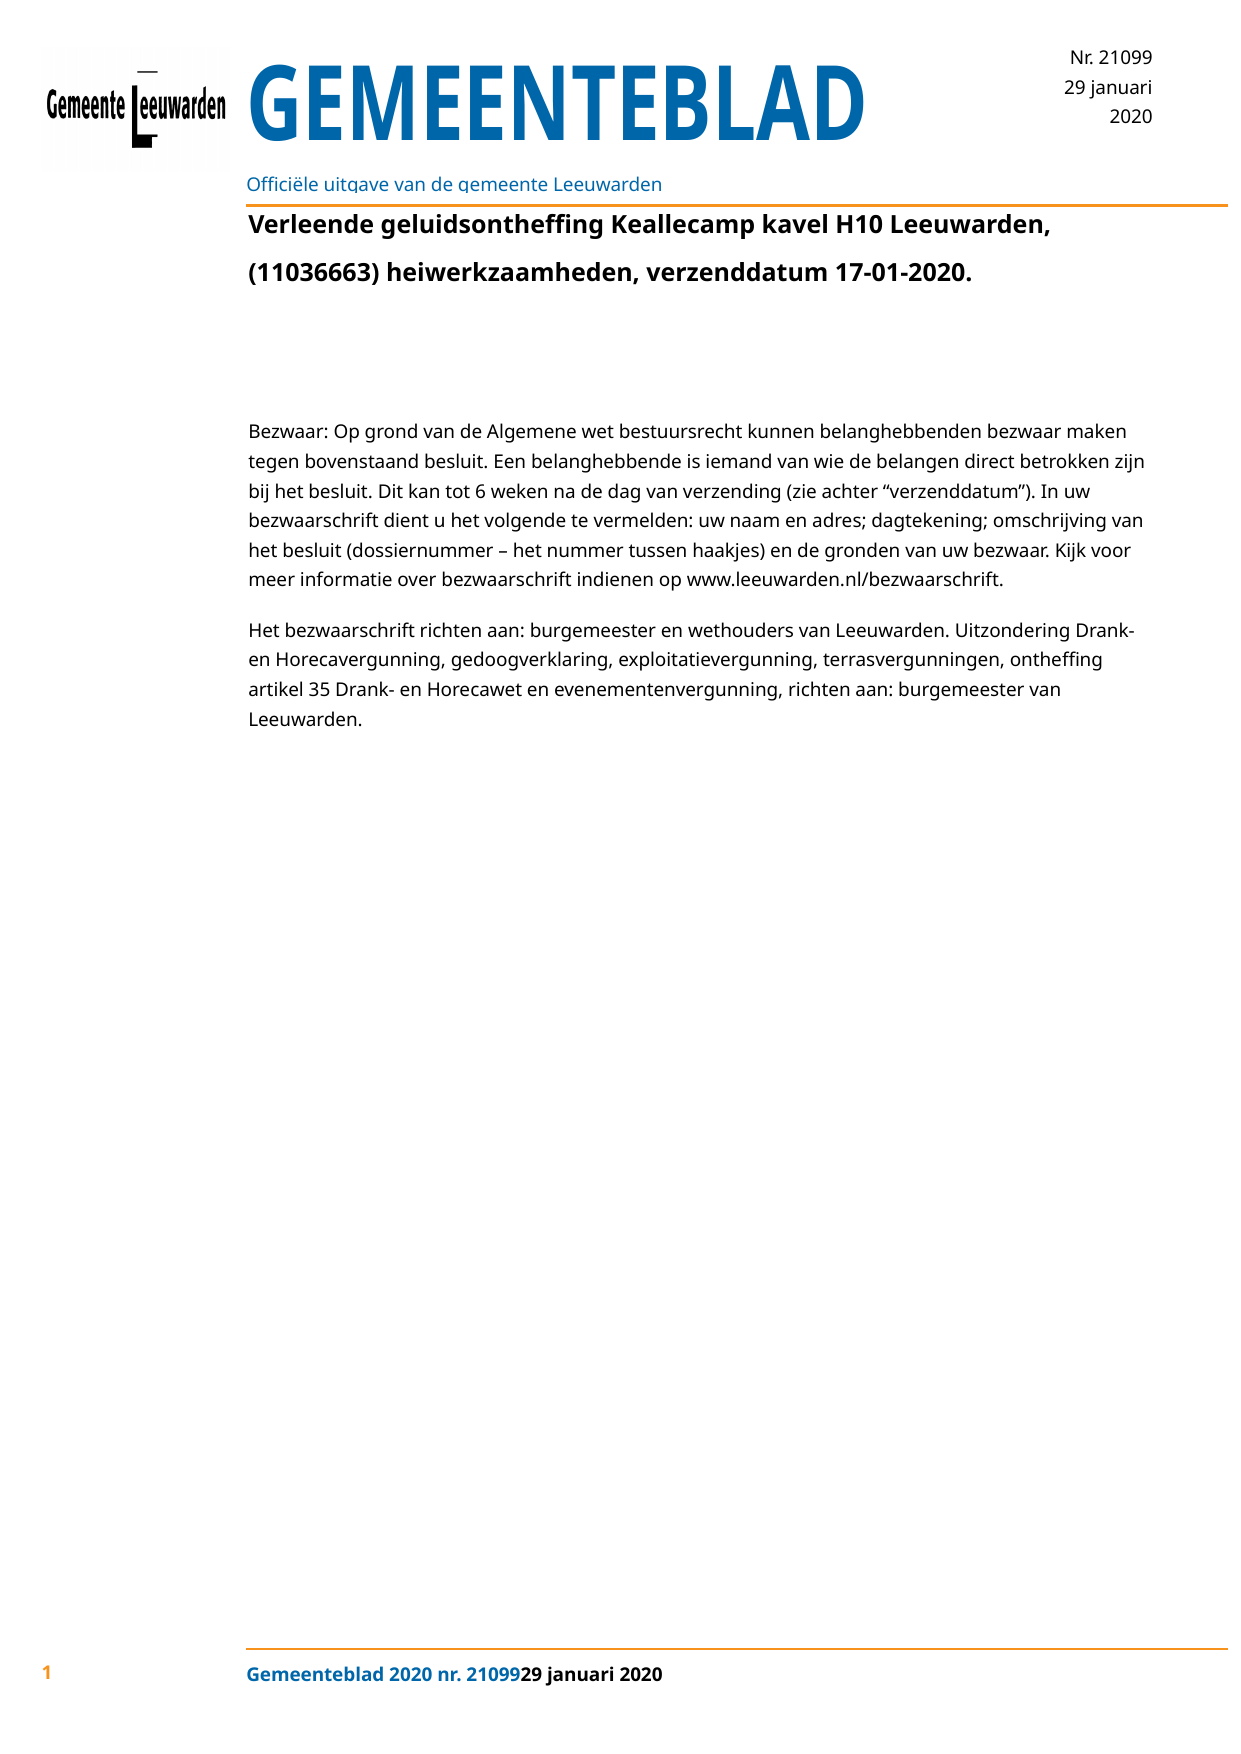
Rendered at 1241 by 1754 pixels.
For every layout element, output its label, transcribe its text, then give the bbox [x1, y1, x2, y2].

text Het bezwaarschrift richten aan: burgemeester en wethouders van Leeuwarden. Uitzondering Drank- en Horecavergunning, gedoogverklaring, exploitatievergunning, terrasvergunningen, ontheffing artikel 35 Drank- en Horecawet en evenementenvergunning, richten aan: burgemeester van Leeuwarden. [248, 617, 1152, 732]
text Verleende geluidsontheffing Keallecamp kavel H10 Leeuwarden, (11036663) heiwerkzaamheden, verzenddatum 17-01-2020. [248, 207, 1152, 288]
text Bezwaar: Op grond van de Algemene wet bestuursrecht kunnen belanghebbenden bezwaar maken tegen bovenstaand besluit. Een belanghebbende is iemand van wie de belangen direct betrokken zijn bij het besluit. Dit kan tot 6 weken na de dag van verzending (zie achter “verzenddatum”). In uw bezwaarschrift dient u het volgende te vermelden: uw naam en adres; dagtekening; omschrijving van het besluit (dossiernummer – het nummer tussen haakjes) en de gronden van uw bezwaar. Kijk voor meer informatie over bezwaarschrift indienen op www.leeuwarden.nl/bezwaarschrift. [248, 419, 1152, 592]
picture [41, 47, 231, 172]
